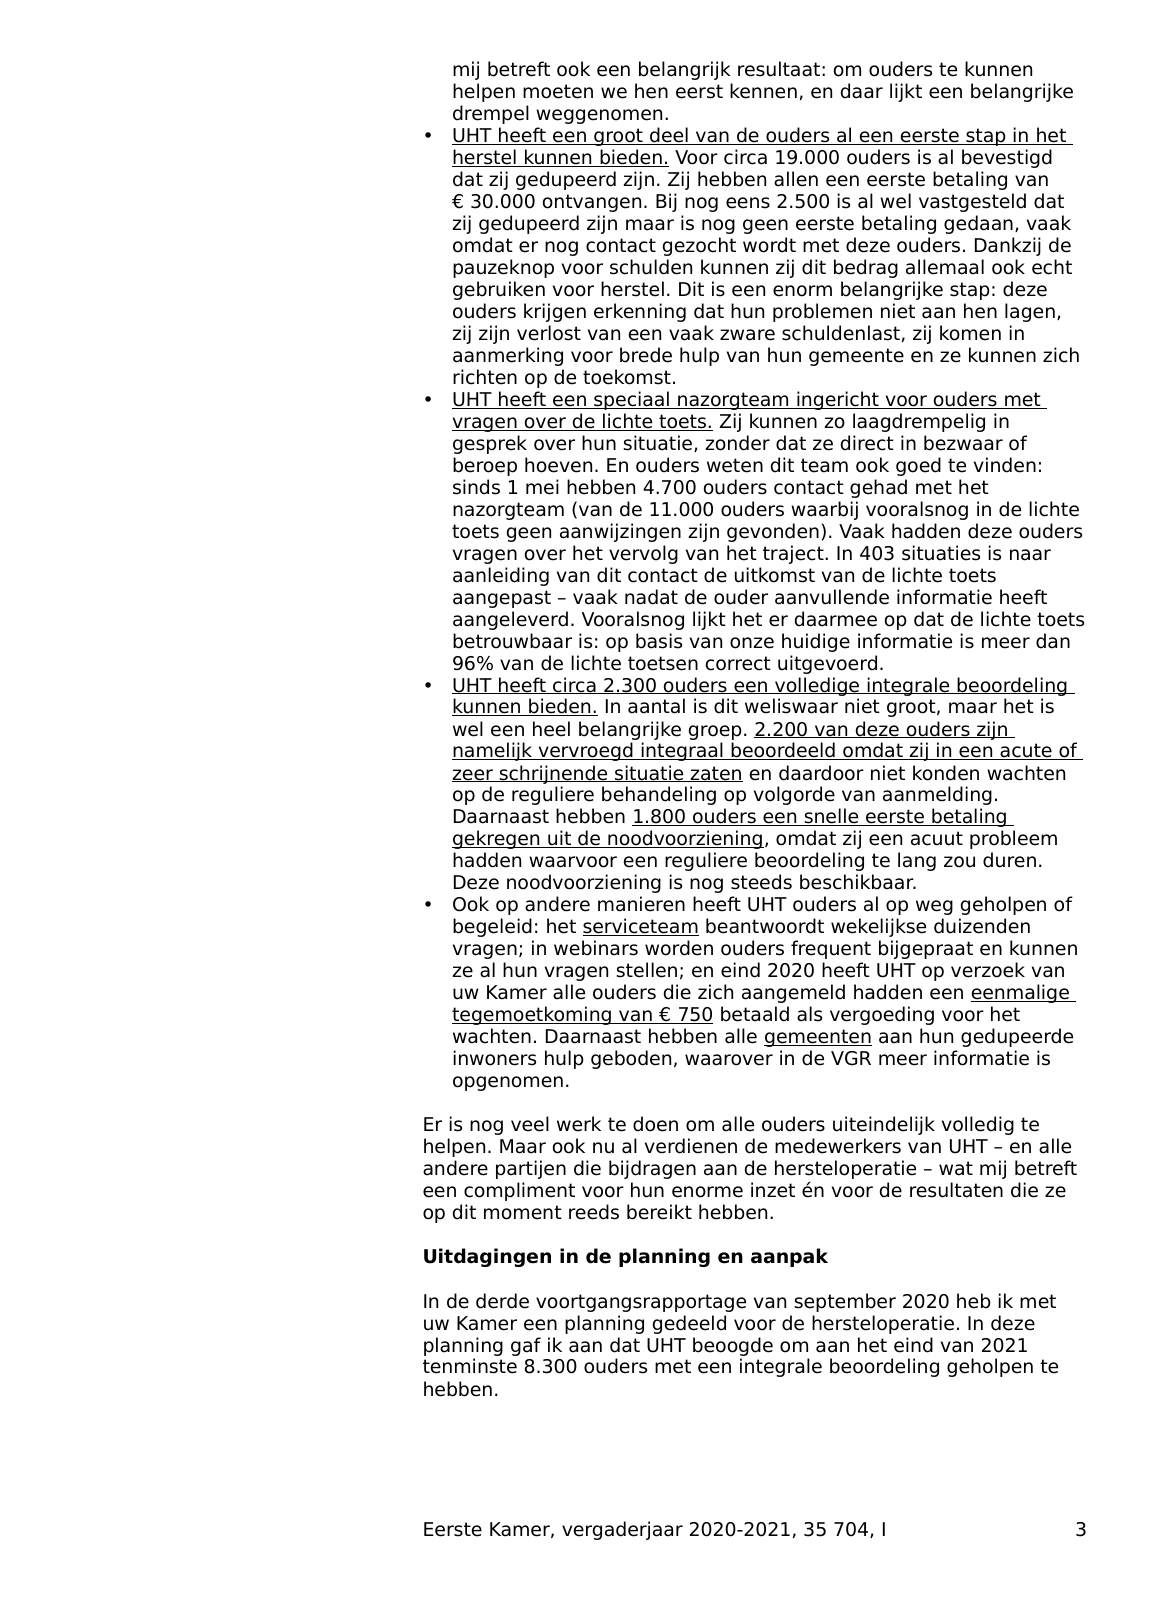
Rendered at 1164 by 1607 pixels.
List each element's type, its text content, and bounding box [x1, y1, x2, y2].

text • Ook op andere manieren heeft UHT ouders al op weg geholpen of begeleid: het serviceteam beantwoordt wekelijkse duizenden vragen; in webinars worden ouders frequent bijgepraat en kunnen ze al hun vragen stellen; en eind 2020 heeft UHT op verzoek van uw Kamer alle ouders die zich aangemeld hadden een eenmalige tegemoetkoming van € 750 betaald als vergoeding voor het wachten. Daarnaast hebben alle gemeenten aan hun gedupeerde inwoners hulp geboden, waarover in de VGR meer informatie is opgenomen. [422, 894, 1087, 1092]
text • UHT heeft een groot deel van de ouders al een eerste stap in het herstel kunnen bieden. Voor circa 19.000 ouders is al bevestigd dat zij gedupeerd zijn. Zij hebben allen een eerste betaling van € 30.000 ontvangen. Bij nog eens 2.500 is al wel vastgesteld dat zij gedupeerd zijn maar is nog geen eerste betaling gedaan, vaak omdat er nog contact gezocht wordt met deze ouders. Dankzij de pauzeknop voor schulden kunnen zij dit bedrag allemaal ook echt gebruiken voor herstel. Dit is een enorm belangrijke stap: deze ouders krijgen erkenning dat hun problemen niet aan hen lagen, zij zijn verlost van een vaak zware schuldenlast, zij komen in aanmerking voor brede hulp van hun gemeente en ze kunnen zich richten op de toekomst. [422, 125, 1087, 389]
text In de derde voortgangsrapportage van september 2020 heb ik met uw Kamer een planning gedeeld voor de hersteloperatie. In deze planning gaf ik aan dat UHT beoogde om aan het eind van 2021 tenminste 8.300 ouders met een integrale beoordeling geholpen te hebben. [422, 1291, 1087, 1400]
text • UHT heeft circa 2.300 ouders een volledige integrale beoordeling kunnen bieden. In aantal is dit weliswaar niet groot, maar het is wel een heel belangrijke groep. 2.200 van deze ouders zijn namelijk vervroegd integraal beoordeeld omdat zij in een acute of zeer schrijnende situatie zaten en daardoor niet konden wachten op de reguliere behandeling op volgorde van aanmelding. Daarnaast hebben 1.800 ouders een snelle eerste betaling gekregen uit de noodvoorziening, omdat zij een acuut probleem hadden waarvoor een reguliere beoordeling te lang zou duren. Deze noodvoorziening is nog steeds beschikbaar. [422, 674, 1087, 894]
text Er is nog veel werk te doen om alle ouders uiteindelijk volledig te helpen. Maar ook nu al verdienen de medewerkers van UHT – en alle andere partijen die bijdragen aan de hersteloperatie – wat mij betreft een compliment voor hun enorme inzet én voor de resultaten die ze op dit moment reeds bereikt hebben. [422, 1114, 1087, 1224]
text mij betreft ook een belangrijk resultaat: om ouders te kunnen helpen moeten we hen eerst kennen, en daar lijkt een belangrijke drempel weggenomen. [422, 59, 1087, 125]
text • UHT heeft een speciaal nazorgteam ingericht voor ouders met vragen over de lichte toets. Zij kunnen zo laagdrempelig in gesprek over hun situatie, zonder dat ze direct in bezwaar of beroep hoeven. En ouders weten dit team ook goed te vinden: sinds 1 mei hebben 4.700 ouders contact gehad met het nazorgteam (van de 11.000 ouders waarbij vooralsnog in de lichte toets geen aanwijzingen zijn gevonden). Vaak hadden deze ouders vragen over het vervolg van het traject. In 403 situaties is naar aanleiding van dit contact de uitkomst van de lichte toets aangepast – vaak nadat de ouder aanvullende informatie heeft aangeleverd. Vooralsnog lijkt het er daarmee op dat de lichte toets betrouwbaar is: op basis van onze huidige informatie is meer dan 96% van de lichte toetsen correct uitgevoerd. [422, 389, 1087, 674]
subtitle Uitdagingen in de planning en aanpak [422, 1246, 1087, 1268]
